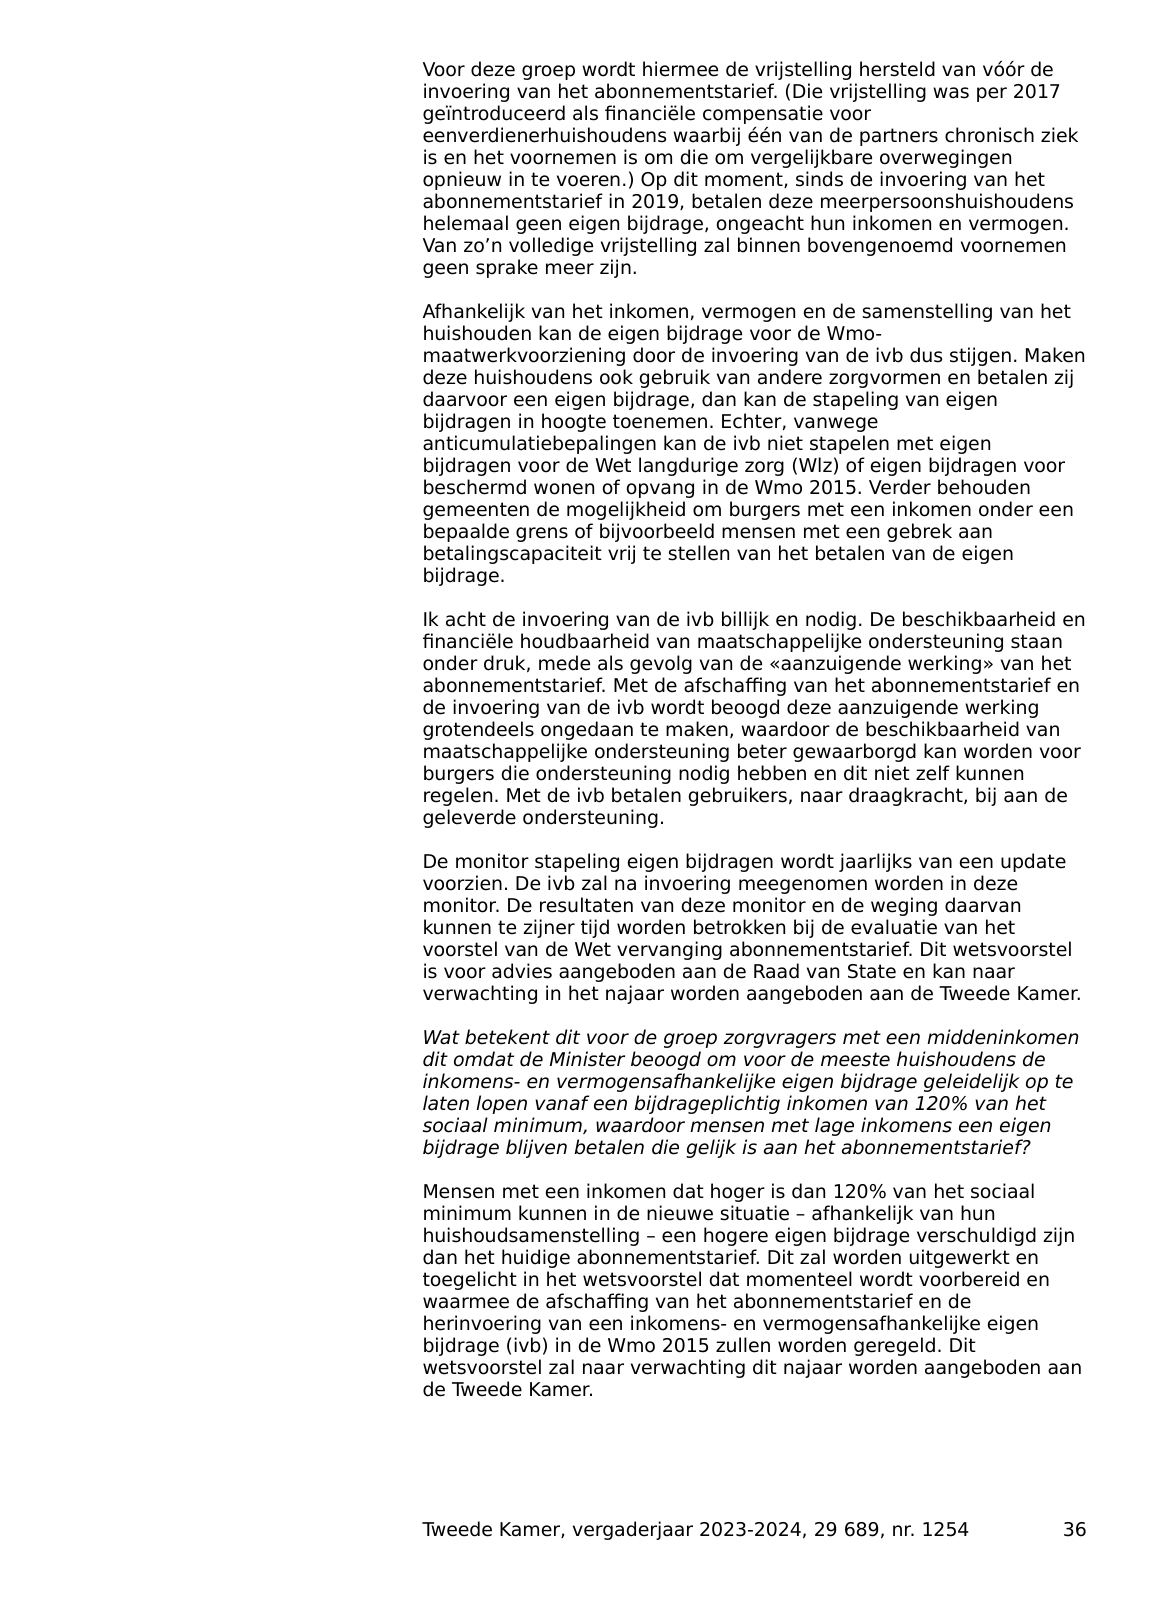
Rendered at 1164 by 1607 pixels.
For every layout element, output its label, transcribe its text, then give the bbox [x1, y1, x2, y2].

text Voor deze groep wordt hiermee de vrijstelling hersteld van vóór de invoering van het abonnementstarief. (Die vrijstelling was per 2017 geïntroduceerd als financiële compensatie voor eenverdienerhuishoudens waarbij één van de partners chronisch ziek is en het voornemen is om die om vergelijkbare overwegingen opnieuw in te voeren.) Op dit moment, sinds de invoering van het abonnementstarief in 2019, betalen deze meerpersoonshuishoudens helemaal geen eigen bijdrage, ongeacht hun inkomen en vermogen. Van zo’n volledige vrijstelling zal binnen bovengenoemd voornemen geen sprake meer zijn. [422, 59, 1087, 279]
text Afhankelijk van het inkomen, vermogen en de samenstelling van het huishouden kan de eigen bijdrage voor de Wmo-maatwerkvoorziening door de invoering van de ivb dus stijgen. Maken deze huishoudens ook gebruik van andere zorgvormen en betalen zij daarvoor een eigen bijdrage, dan kan de stapeling van eigen bijdragen in hoogte toenemen. Echter, vanwege anticumulatiebepalingen kan de ivb niet stapelen met eigen bijdragen voor de Wet langdurige zorg (Wlz) of eigen bijdragen voor beschermd wonen of opvang in de Wmo 2015. Verder behouden gemeenten de mogelijkheid om burgers met een inkomen onder een bepaalde grens of bijvoorbeeld mensen met een gebrek aan betalingscapaciteit vrij te stellen van het betalen van de eigen bijdrage. [422, 301, 1087, 587]
text Ik acht de invoering van de ivb billijk en nodig. De beschikbaarheid en financiële houdbaarheid van maatschappelijke ondersteuning staan onder druk, mede als gevolg van de «aanzuigende werking» van het abonnementstarief. Met de afschaffing van het abonnementstarief en de invoering van de ivb wordt beoogd deze aanzuigende werking grotendeels ongedaan te maken, waardoor de beschikbaarheid van maatschappelijke ondersteuning beter gewaarborgd kan worden voor burgers die ondersteuning nodig hebben en dit niet zelf kunnen regelen. Met de ivb betalen gebruikers, naar draagkracht, bij aan de geleverde ondersteuning. [422, 609, 1087, 829]
text De monitor stapeling eigen bijdragen wordt jaarlijks van een update voorzien. De ivb zal na invoering meegenomen worden in deze monitor. De resultaten van deze monitor en de weging daarvan kunnen te zijner tijd worden betrokken bij de evaluatie van het voorstel van de Wet vervanging abonnementstarief. Dit wetsvoorstel is voor advies aangeboden aan de Raad van State en kan naar verwachting in het najaar worden aangeboden aan de Tweede Kamer. [422, 851, 1087, 1005]
text Wat betekent dit voor de groep zorgvragers met een middeninkomen dit omdat de Minister beoogd om voor de meeste huishoudens de inkomens- en vermogensafhankelijke eigen bijdrage geleidelijk op te laten lopen vanaf een bijdrageplichtig inkomen van 120% van het sociaal minimum, waardoor mensen met lage inkomens een eigen bijdrage blijven betalen die gelijk is aan het abonnementstarief? [422, 1027, 1087, 1159]
text Mensen met een inkomen dat hoger is dan 120% van het sociaal minimum kunnen in de nieuwe situatie – afhankelijk van hun huishoudsamenstelling – een hogere eigen bijdrage verschuldigd zijn dan het huidige abonnementstarief. Dit zal worden uitgewerkt en toegelicht in het wetsvoorstel dat momenteel wordt voorbereid en waarmee de afschaffing van het abonnementstarief en de herinvoering van een inkomens- en vermogensafhankelijke eigen bijdrage (ivb) in de Wmo 2015 zullen worden geregeld. Dit wetsvoorstel zal naar verwachting dit najaar worden aangeboden aan de Tweede Kamer. [422, 1181, 1087, 1401]
